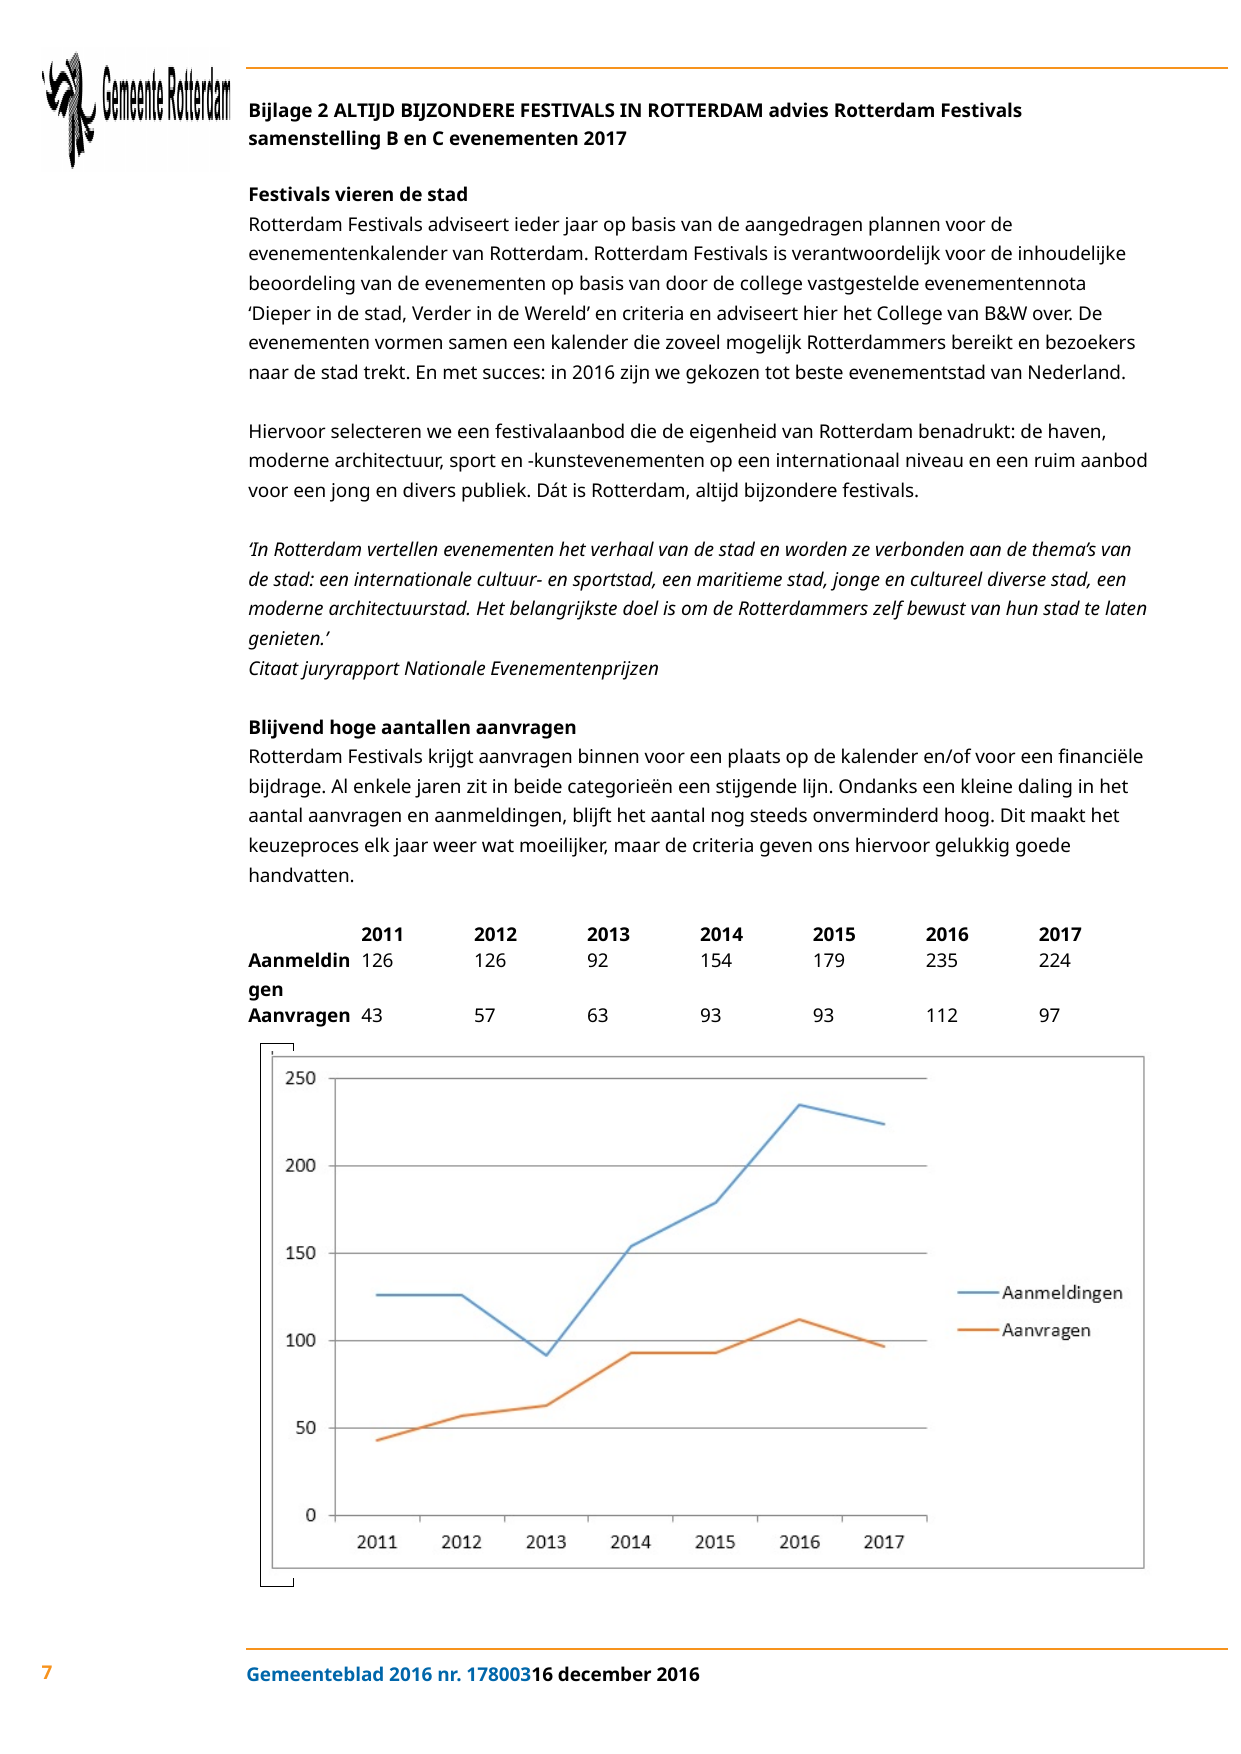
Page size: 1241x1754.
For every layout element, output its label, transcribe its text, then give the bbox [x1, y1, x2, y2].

table_cell 97 [1039, 1002, 1152, 1028]
table_cell 92 [587, 947, 700, 1002]
picture [41, 47, 231, 172]
text Bijlage 2 ALTIJD BIJZONDERE FESTIVALS IN ROTTERDAM advies Rotterdam Festivals samenstelling B en C evenementen 2017 [248, 95, 1152, 152]
table_cell 93 [813, 1002, 926, 1028]
table_cell Aanvragen [248, 1002, 361, 1028]
text ‘In Rotterdam vertellen evenementen het verhaal van de stad en worden ze verbonden aan de thema’s van de stad: een internationale cultuur- en sportstad, een maritieme stad, jonge en cultureel diverse stad, een moderne architectuurstad. Het belangrijkste doel is om de Rotterdammers zelf bewust van hun stad te laten genieten.’ [248, 536, 1152, 651]
table_header 2011 [361, 921, 474, 947]
table_cell 179 [813, 947, 926, 1002]
table_cell 126 [474, 947, 587, 1002]
text Hiervoor selecteren we een festivalaanbod die de eigenheid van Rotterdam benadrukt: de haven, moderne architectuur, sport en -kunstevenementen op een internationaal niveau en een ruim aanbod voor een jong en divers publiek. Dát is Rotterdam, altijd bijzondere festivals. [248, 418, 1152, 503]
table_header 2015 [813, 921, 926, 947]
table_cell 112 [926, 1002, 1038, 1028]
table_header 2012 [474, 921, 587, 947]
table_cell 126 [361, 947, 474, 1002]
table_cell Aanmeldingen [248, 947, 361, 1002]
table_cell 235 [926, 947, 1038, 1002]
table_cell 63 [587, 1002, 700, 1028]
table_cell 154 [700, 947, 813, 1002]
table_cell 57 [474, 1002, 587, 1028]
text Festivals vieren de stad [248, 181, 1152, 207]
table_cell 93 [700, 1002, 813, 1028]
picture [268, 1051, 1155, 1578]
table_header 2016 [926, 921, 1038, 947]
text Blijvend hoge aantallen aanvragen [248, 714, 1152, 739]
text Citaat juryrapport Nationale Evenementenprijzen [248, 655, 1152, 680]
table_header [248, 921, 361, 947]
table_cell 43 [361, 1002, 474, 1028]
table_header 2014 [700, 921, 813, 947]
table_cell 224 [1039, 947, 1152, 1002]
table_header 2013 [587, 921, 700, 947]
text Rotterdam Festivals krijgt aanvragen binnen voor een plaats op de kalender en/of voor een financiële bijdrage. Al enkele jaren zit in beide categorieën een stijgende lijn. Ondanks een kleine daling in het aantal aanvragen en aanmeldingen, blijft het aantal nog steeds onverminderd hoog. Dit maakt het keuzeproces elk jaar weer wat moeilijker, maar de criteria geven ons hiervoor gelukkig goede handvatten. [248, 743, 1152, 887]
table_header 2017 [1039, 921, 1152, 947]
text Rotterdam Festivals adviseert ieder jaar op basis van de aangedragen plannen voor de evenementenkalender van Rotterdam. Rotterdam Festivals is verantwoordelijk voor de inhoudelijke beoordeling van de evenementen op basis van door de college vastgestelde evenementennota ‘Dieper in de stad, Verder in de Wereld’ en criteria en adviseert hier het College van B&W over. De evenementen vormen samen een kalender die zoveel mogelijk Rotterdammers bereikt en bezoekers naar de stad trekt. En met succes: in 2016 zijn we gekozen tot beste evenementstad van Nederland. [248, 211, 1152, 384]
